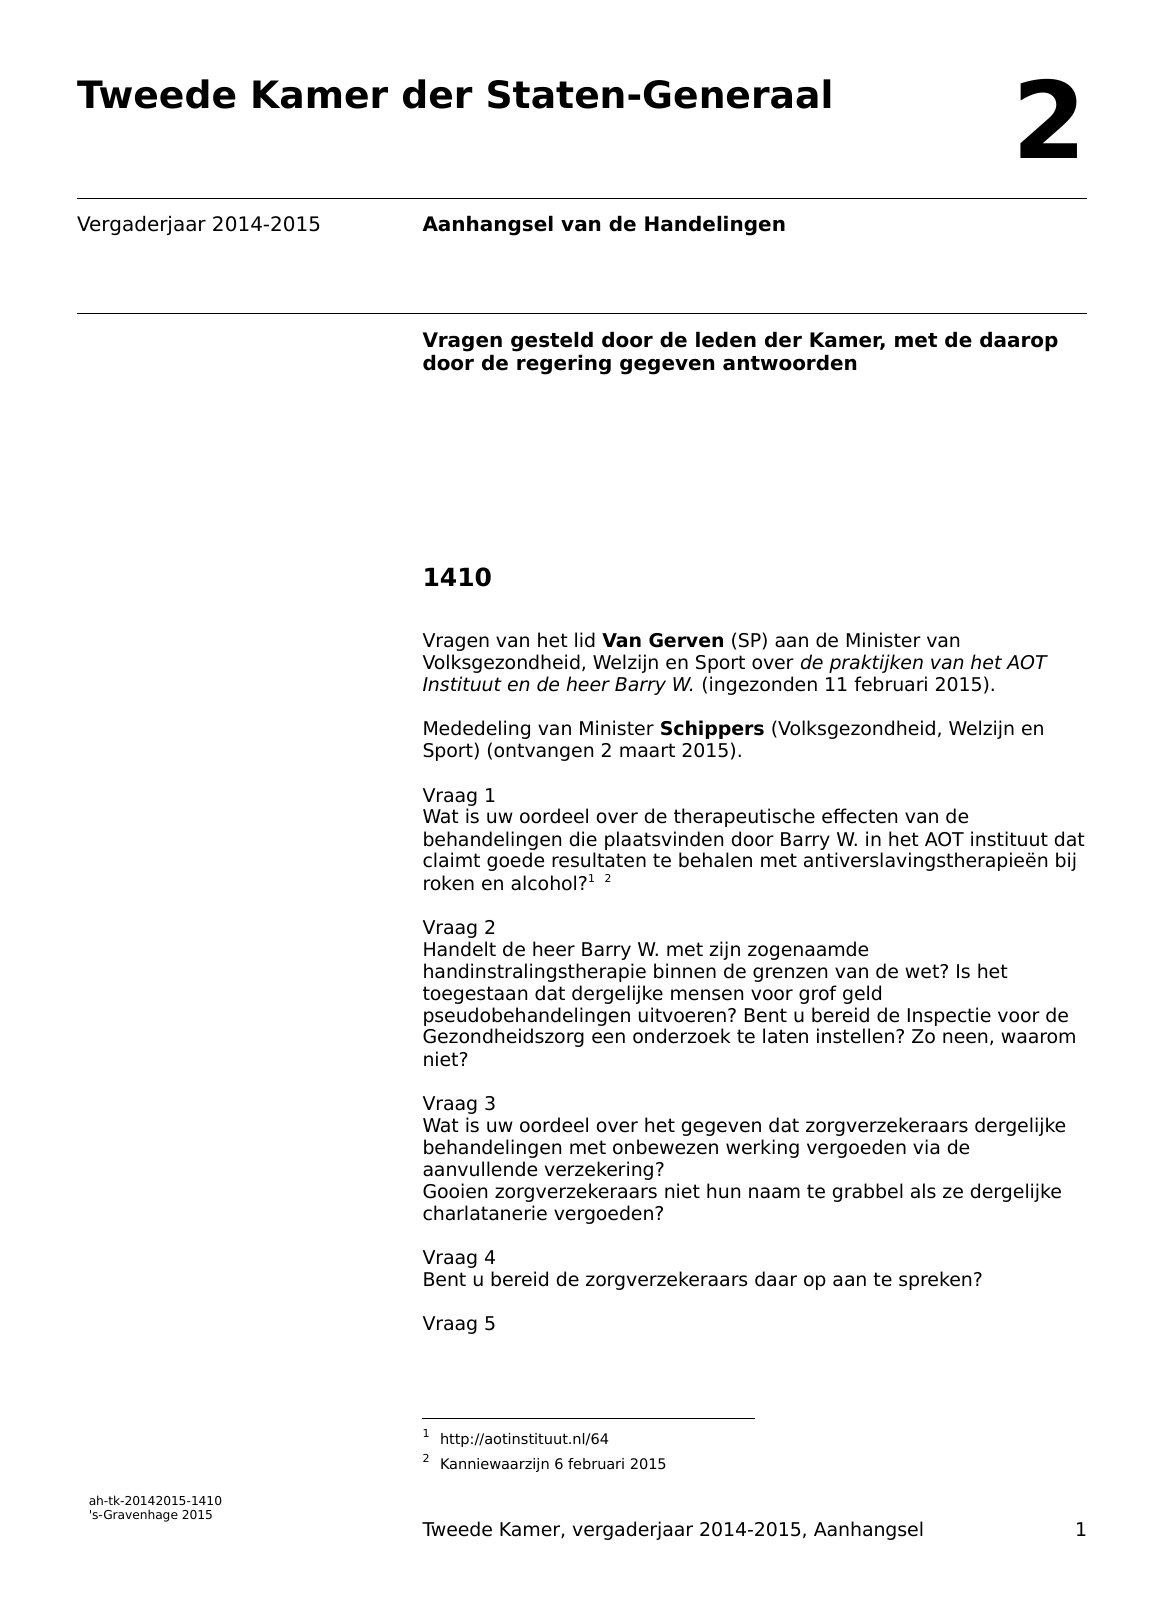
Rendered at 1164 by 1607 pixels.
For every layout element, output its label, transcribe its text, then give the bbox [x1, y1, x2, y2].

table_cell Vragen gesteld door de leden der Kamer, met de daarop door de regering gegeven antwoorden [422, 314, 1087, 375]
text Wat is uw oordeel over het gegeven dat zorgverzekeraars dergelijke behandelingen met onbewezen werking vergoeden via de aanvullende verzekering? [422, 1114, 1087, 1181]
table_header 2 [886, 59, 1087, 198]
table_cell Vergaderjaar 2014-2015 [77, 199, 422, 313]
text ah-tk-20142015-1410 [88, 1494, 323, 1508]
text Vragen van het lid Van Gerven (SP) aan de Minister van Volksgezondheid, Welzijn en Sport over de praktijken van het AOT Instituut en de heer Barry W. (ingezonden 11 februari 2015). [422, 630, 1087, 696]
text 's-Gravenhage 2015 [88, 1508, 323, 1522]
table_header Tweede Kamer der Staten-Generaal [77, 59, 886, 198]
text Handelt de heer Barry W. met zijn zogenaamde handinstralingstherapie binnen de grenzen van de wet? Is het toegestaan dat dergelijke mensen voor grof geld pseudobehandelingen uitvoeren? Bent u bereid de Inspectie voor de Gezondheidszorg een onderzoek te laten instellen? Zo neen, waarom niet? [422, 938, 1087, 1070]
table_cell [77, 314, 422, 375]
text Gooien zorgverzekeraars niet hun naam te grabbel als ze dergelijke charlatanerie vergoeden? [422, 1181, 1087, 1224]
text Bent u bereid de zorgverzekeraars daar op aan te spreken? [422, 1269, 1087, 1291]
text Mededeling van Minister Schippers (Volksgezondheid, Welzijn en Sport) (ontvangen 2 maart 2015). [422, 718, 1087, 762]
text Kanniewaarzijn 6 februari 2015 [422, 1452, 1087, 1474]
text Wat is uw oordeel over de therapeutische effecten van de behandelingen die plaatsvinden door Barry W. in het AOT instituut dat claimt goede resultaten te behalen met antiverslavingstherapieën bij roken en alcohol? [422, 806, 1087, 894]
text Vraag 1 [422, 784, 1087, 806]
table_cell Aanhangsel van de Handelingen [422, 199, 1087, 313]
text Vraag 5 [422, 1313, 1087, 1335]
text Vraag 4 [422, 1247, 1087, 1269]
text Vraag 2 [422, 917, 1087, 938]
text Vraag 3 [422, 1093, 1087, 1114]
text http://aotinstituut.nl/64 [422, 1427, 1087, 1449]
text 1410 [422, 563, 1087, 592]
